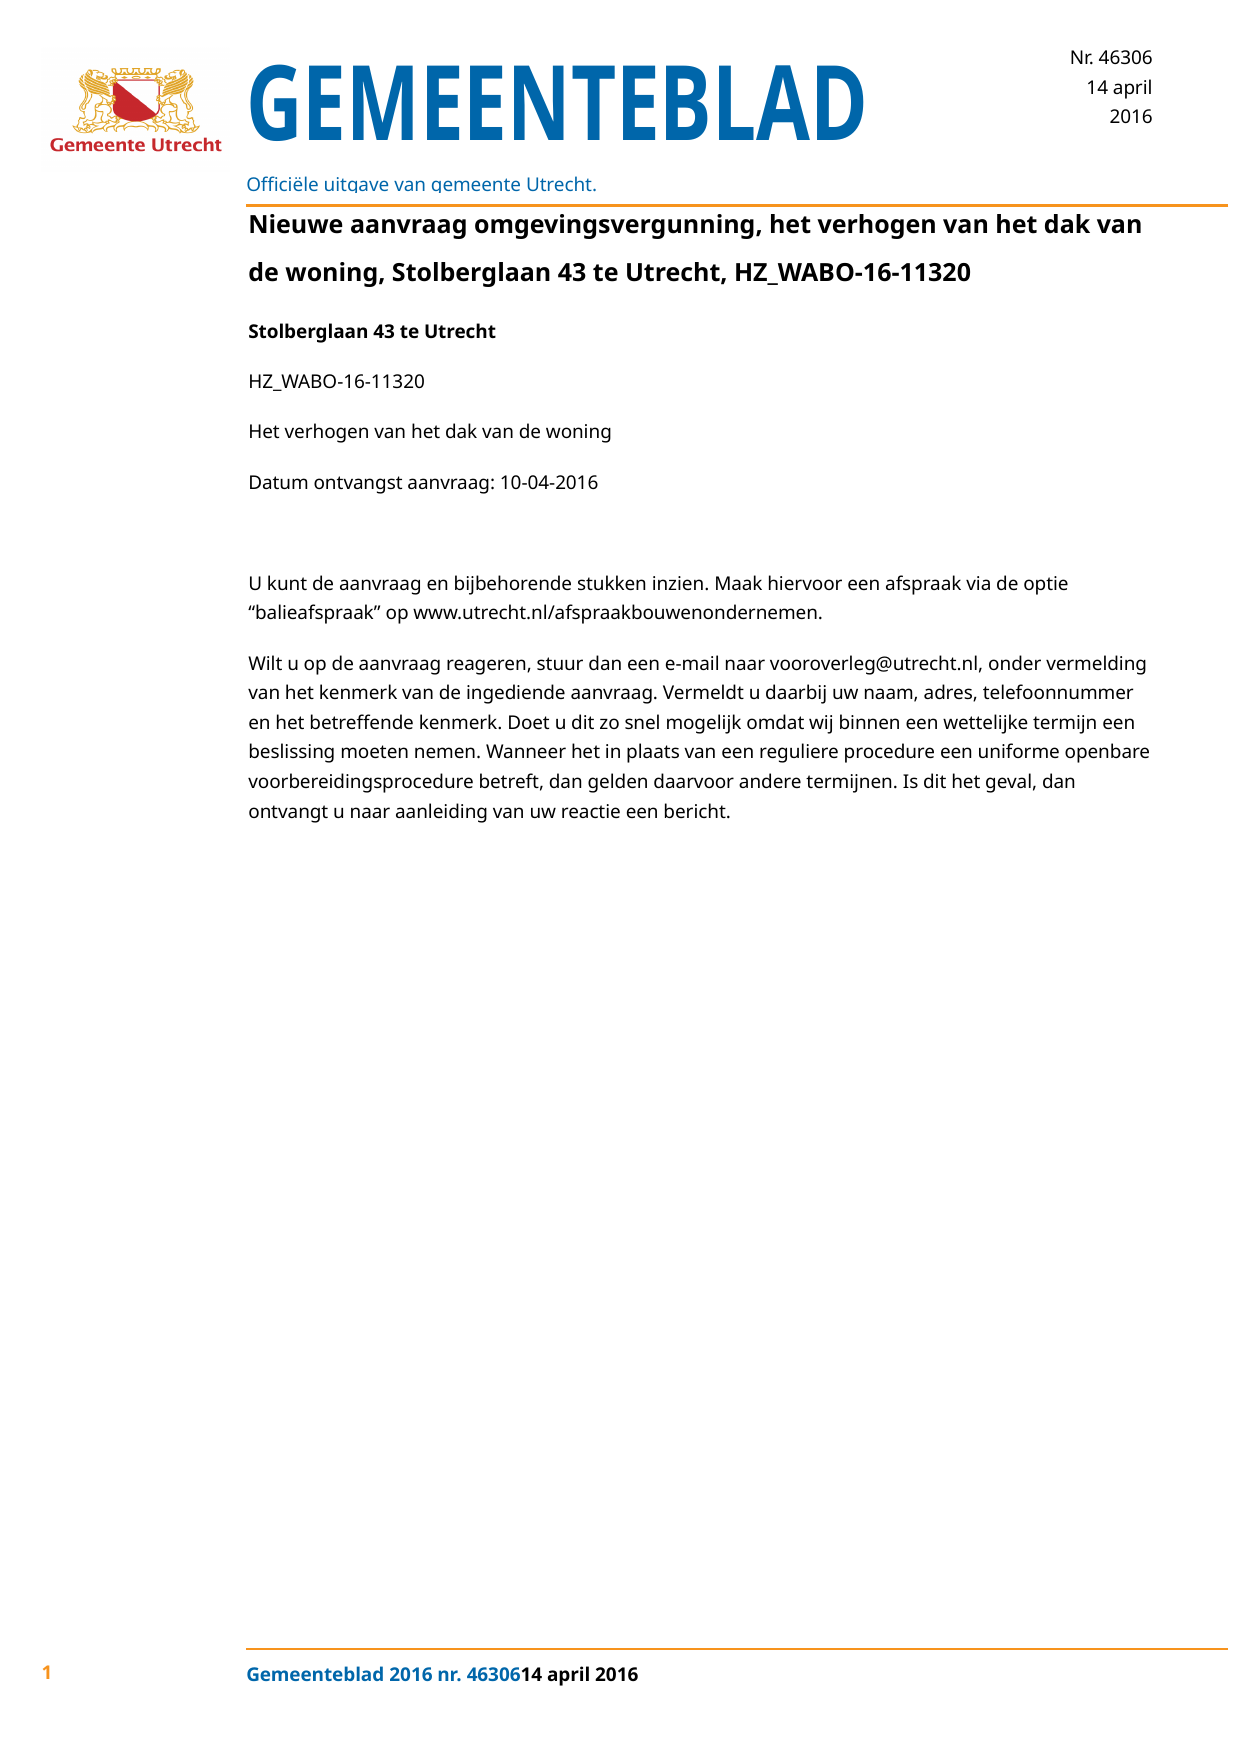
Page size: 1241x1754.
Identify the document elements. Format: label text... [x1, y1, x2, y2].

text Het verhogen van het dak van de woning [248, 419, 1152, 444]
text Wilt u op de aanvraag reageren, stuur dan een e-mail naar vooroverleg@utrecht.nl, onder vermelding van het kenmerk van de ingediende aanvraag. Vermeldt u daarbij uw naam, adres, telefoonnummer en het betreffende kenmerk. Doet u dit zo snel mogelijk omdat wij binnen een wettelijke termijn een beslissing moeten nemen. Wanneer het in plaats van een reguliere procedure een uniforme openbare voorbereidingsprocedure betreft, dan gelden daarvoor andere termijnen. Is dit het geval, dan ontvangt u naar aanleiding van uw reactie een bericht. [248, 650, 1152, 824]
text Datum ontvangst aanvraag: 10-04-2016 [248, 469, 1152, 495]
picture [41, 47, 231, 172]
text Stolberglaan 43 te Utrecht [248, 318, 1152, 344]
text U kunt de aanvraag en bijbehorende stukken inzien. Maak hiervoor een afspraak via de optie “balieafspraak” op www.utrecht.nl/afspraakbouwenondernemen. [248, 570, 1152, 625]
text Nieuwe aanvraag omgevingsvergunning, het verhogen van het dak van de woning, Stolberglaan 43 te Utrecht, HZ_WABO-16-11320 [248, 207, 1152, 288]
text HZ_WABO-16-11320 [248, 368, 1152, 394]
